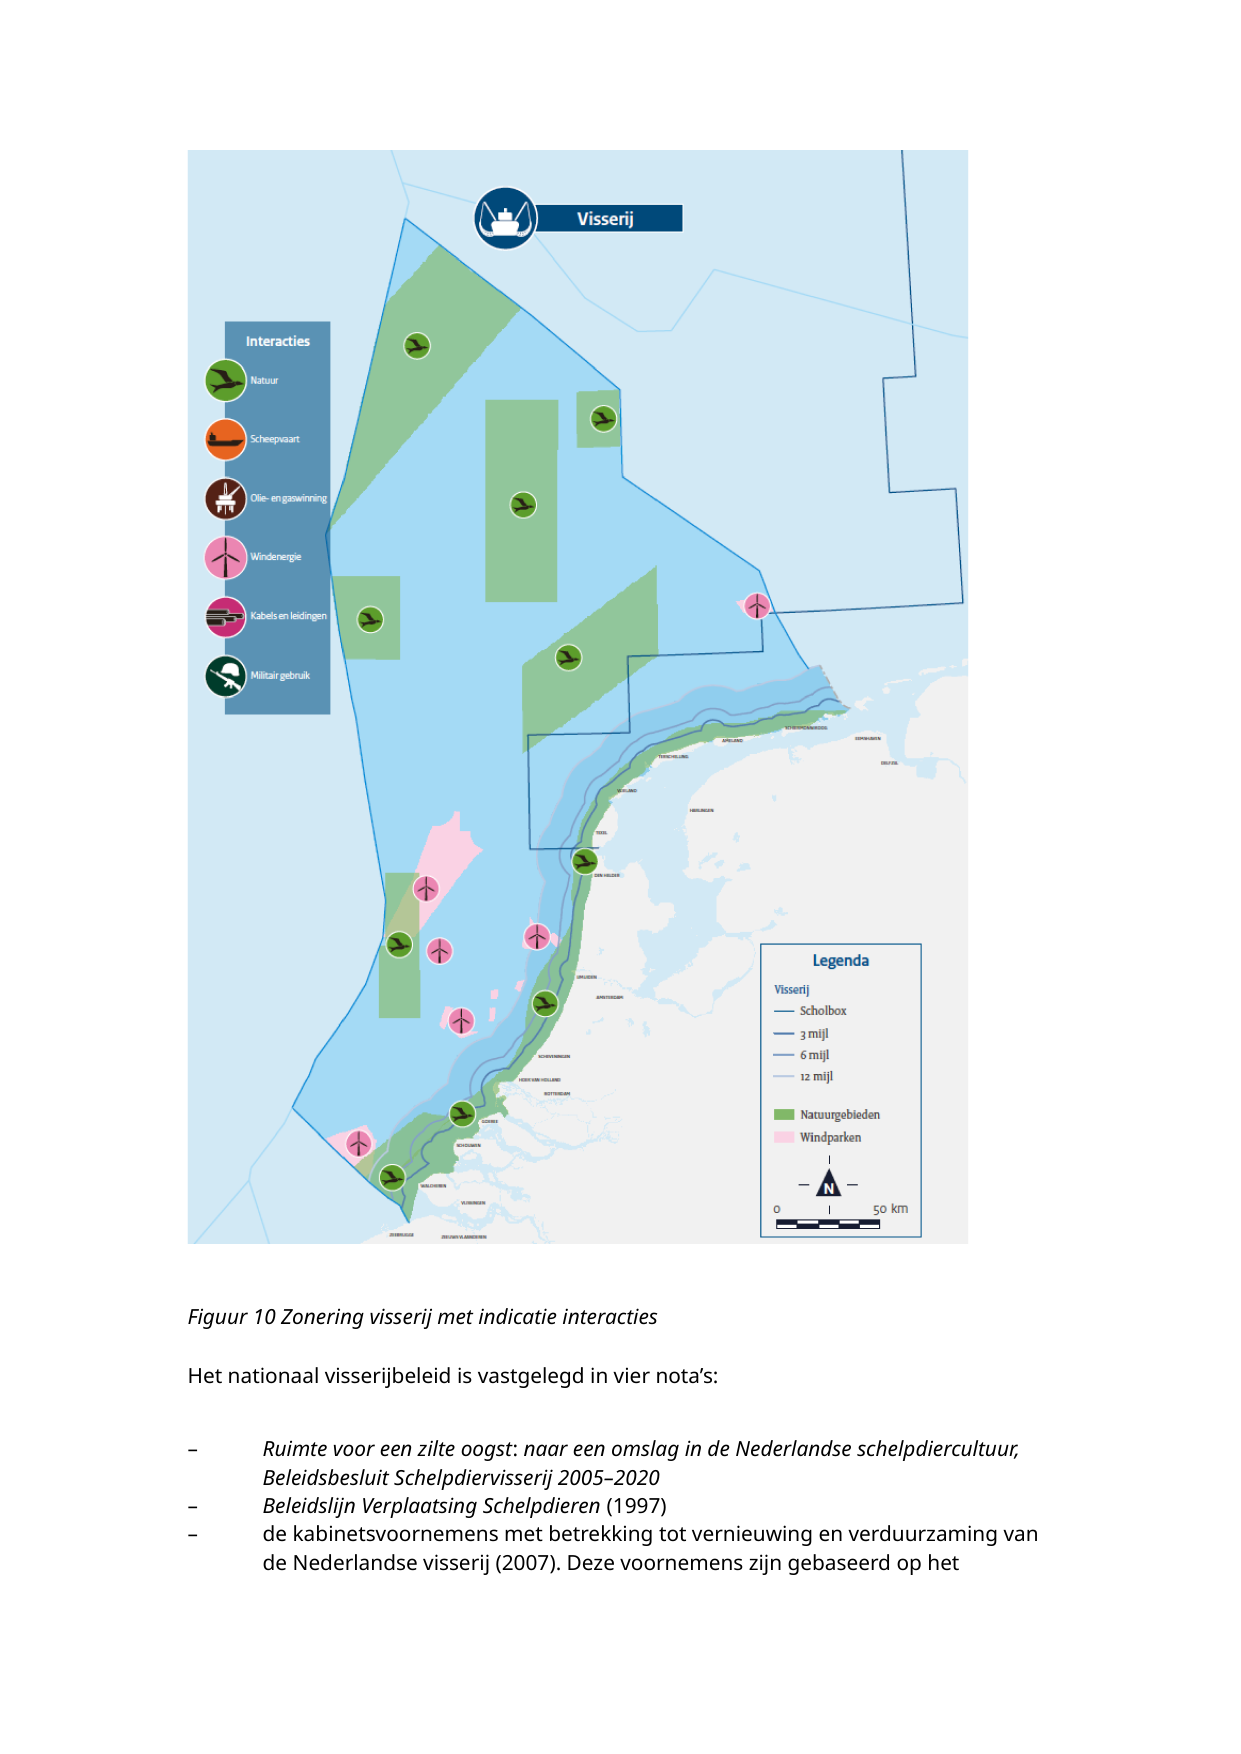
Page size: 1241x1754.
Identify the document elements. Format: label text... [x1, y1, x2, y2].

list Ruimte voor een zilte oogst: naar een omslag in de Nederlandse schelpdiercultuur, Beleidsbesluit Schelpdiervisserij 2005–2020 [187, 1434, 1053, 1491]
text Figuur 10 Zonering visserij met indicatie interacties [187, 1302, 1053, 1331]
picture [187, 150, 969, 1244]
text Het nationaal visserijbeleid is vastgelegd in vier nota’s: [187, 1361, 1053, 1389]
list de kabinetsvoornemens met betrekking tot vernieuwing en verduurzaming van de Nederlandse visserij (2007). Deze voornemens zijn gebaseerd op het [187, 1519, 1053, 1576]
list Beleidslijn Verplaatsing Schelpdieren (1997) [187, 1491, 1053, 1519]
